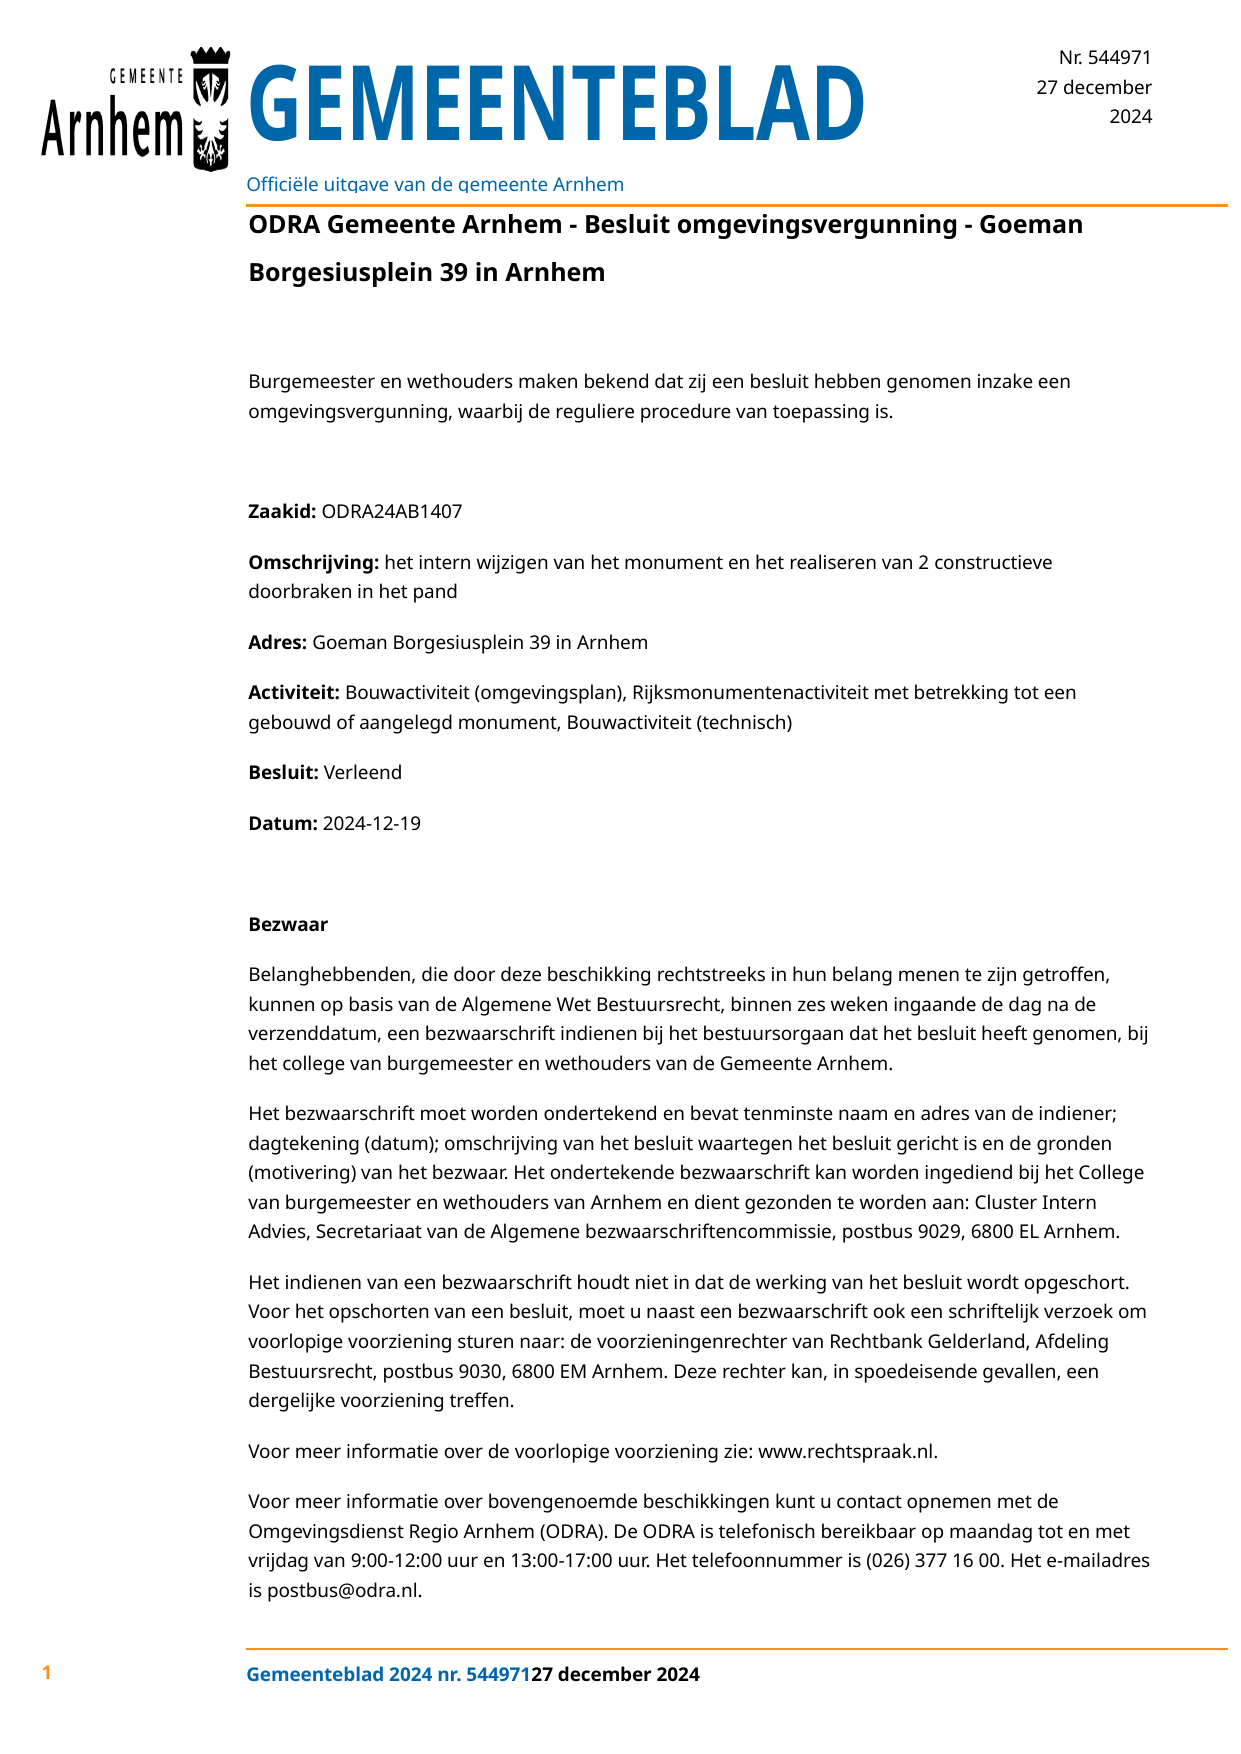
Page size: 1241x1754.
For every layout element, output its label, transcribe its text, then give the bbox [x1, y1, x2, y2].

text Belanghebbenden, die door deze beschikking rechtstreeks in hun belang menen te zijn getroffen, kunnen op basis van de Algemene Wet Bestuursrecht, binnen zes weken ingaande de dag na de verzenddatum, een bezwaarschrift indienen bij het bestuursorgaan dat het besluit heeft genomen, bij het college van burgemeester en wethouders van de Gemeente Arnhem. [248, 961, 1152, 1076]
text Burgemeester en wethouders maken bekend dat zij een besluit hebben genomen inzake een omgevingsvergunning, waarbij de reguliere procedure van toepassing is. [248, 368, 1152, 424]
picture [41, 47, 231, 172]
text Het bezwaarschrift moet worden ondertekend en bevat tenminste naam en adres van de indiener; dagtekening (datum); omschrijving van het besluit waartegen het besluit gericht is en de gronden (motivering) van het bezwaar. Het ondertekende bezwaarschrift kan worden ingediend bij het College van burgemeester en wethouders van Arnhem en dient gezonden te worden aan: Cluster Intern Advies, Secretariaat van de Algemene bezwaarschriftencommissie, postbus 9029, 6800 EL Arnhem. [248, 1100, 1152, 1244]
text Omschrijving: het intern wijzigen van het monument en het realiseren van 2 constructieve doorbraken in het pand [248, 549, 1152, 604]
text Besluit: Verleend [248, 759, 1152, 785]
text Bezwaar [248, 911, 1152, 937]
text Adres: Goeman Borgesiusplein 39 in Arnhem [248, 629, 1152, 655]
text Het indienen van een bezwaarschrift houdt niet in dat de werking van het besluit wordt opgeschort. Voor het opschorten van een besluit, moet u naast een bezwaarschrift ook een schriftelijk verzoek om voorlopige voorziening sturen naar: de voorzieningenrechter van Rechtbank Gelderland, Afdeling Bestuursrecht, postbus 9030, 6800 EM Arnhem. Deze rechter kan, in spoedeisende gevallen, een dergelijke voorziening treffen. [248, 1269, 1152, 1413]
text Activiteit: Bouwactiviteit (omgevingsplan), Rijksmonumentenactiviteit met betrekking tot een gebouwd of aangelegd monument, Bouwactiviteit (technisch) [248, 679, 1152, 735]
text Voor meer informatie over bovengenoemde beschikkingen kunt u contact opnemen met de Omgevingsdienst Regio Arnhem (ODRA). De ODRA is telefonisch bereikbaar op maandag tot en met vrijdag van 9:00-12:00 uur en 13:00-17:00 uur. Het telefoonnummer is (026) 377 16 00. Het e-mailadres is postbus@odra.nl. [248, 1488, 1152, 1603]
text Datum: 2024-12-19 [248, 810, 1152, 836]
text Voor meer informatie over de voorlopige voorziening zie: www.rechtspraak.nl. [248, 1438, 1152, 1464]
text Zaakid: ODRA24AB1407 [248, 499, 1152, 524]
text ODRA Gemeente Arnhem - Besluit omgevingsvergunning - Goeman Borgesiusplein 39 in Arnhem [248, 207, 1152, 288]
